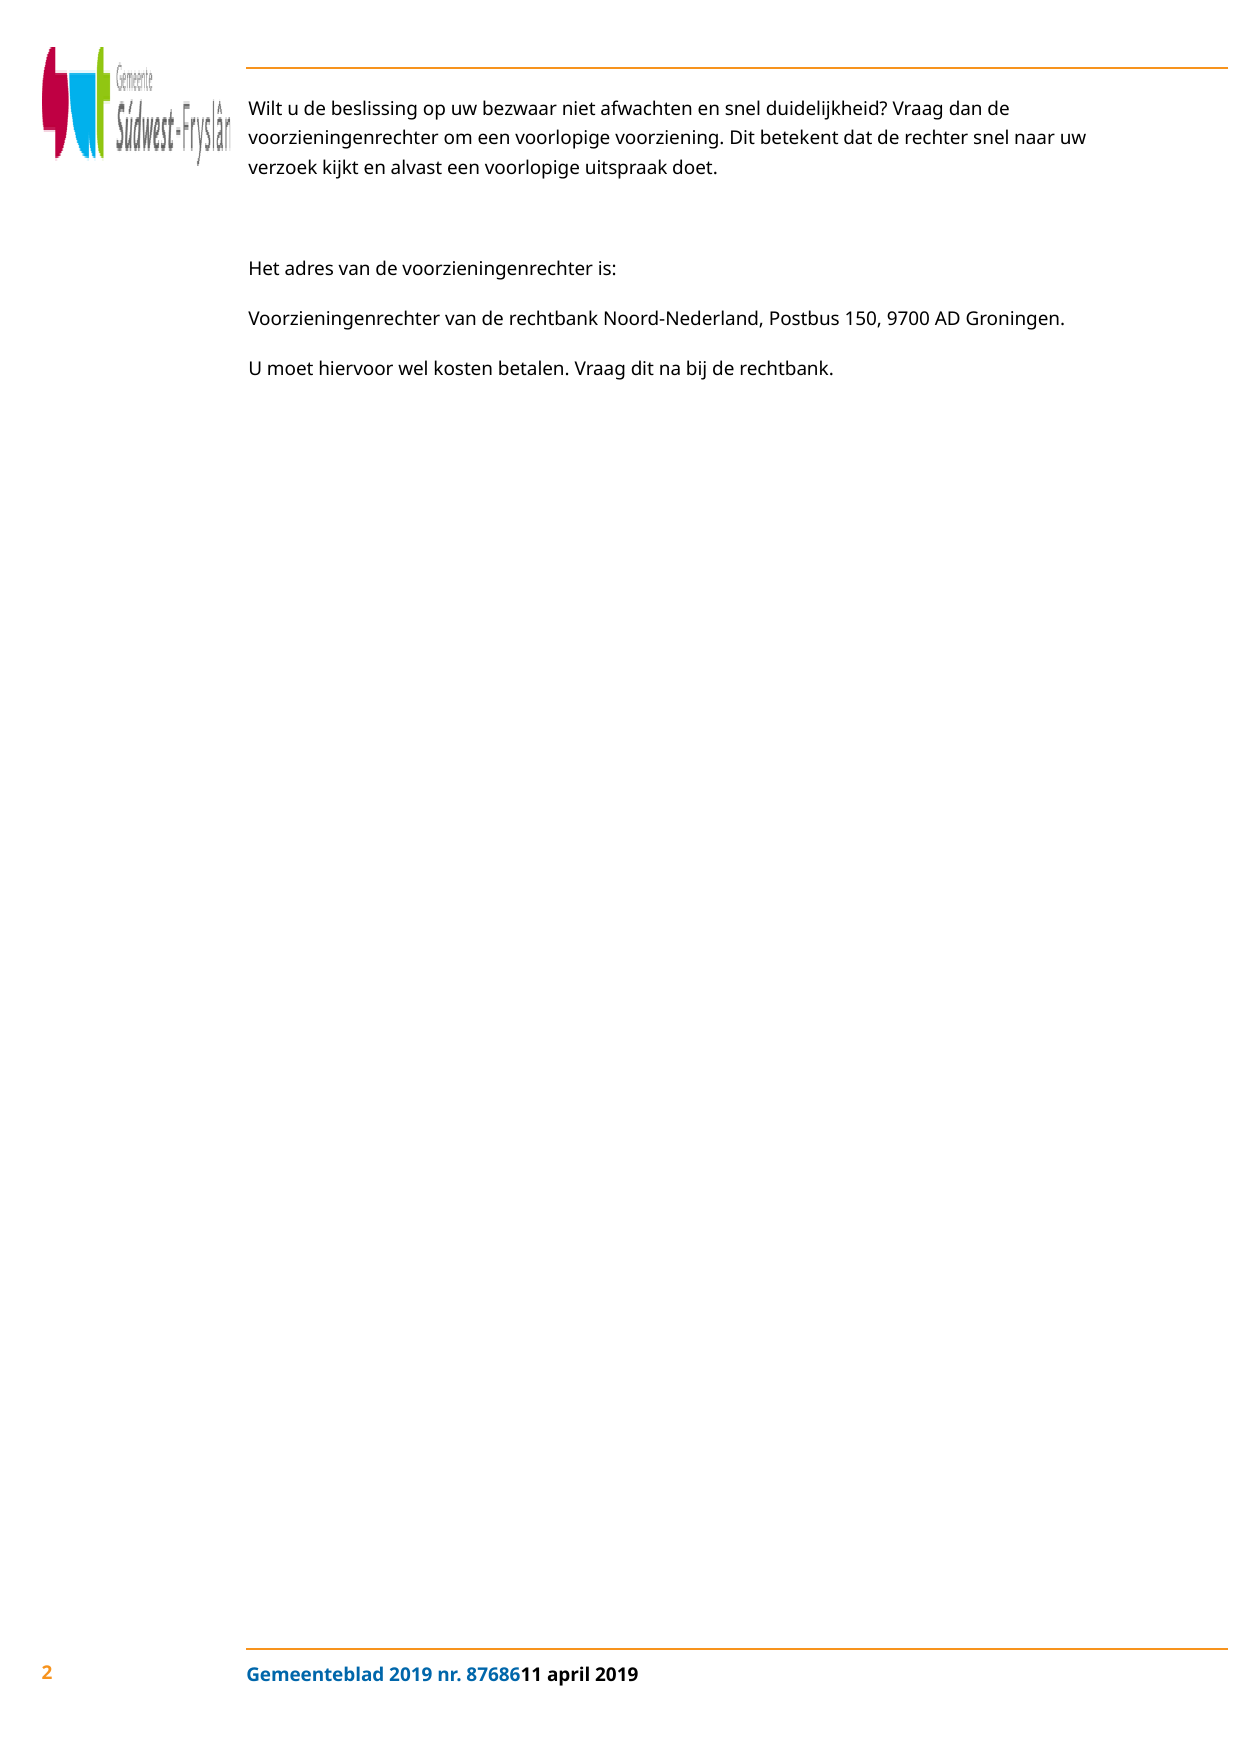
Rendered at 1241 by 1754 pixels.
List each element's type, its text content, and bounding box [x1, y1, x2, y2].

picture [41, 47, 231, 172]
text Voorzieningenrechter van de rechtbank Noord-Nederland, Postbus 150, 9700 AD Groningen. [248, 305, 1152, 331]
text Wilt u de beslissing op uw bezwaar niet afwachten en snel duidelijkheid? Vraag dan de voorzieningenrechter om een voorlopige voorziening. Dit betekent dat de rechter snel naar uw verzoek kijkt en alvast een voorlopige uitspraak doet. [248, 95, 1152, 180]
text U moet hiervoor wel kosten betalen. Vraag dit na bij de rechtbank. [248, 356, 1152, 381]
text Het adres van de voorzieningenrechter is: [248, 255, 1152, 281]
